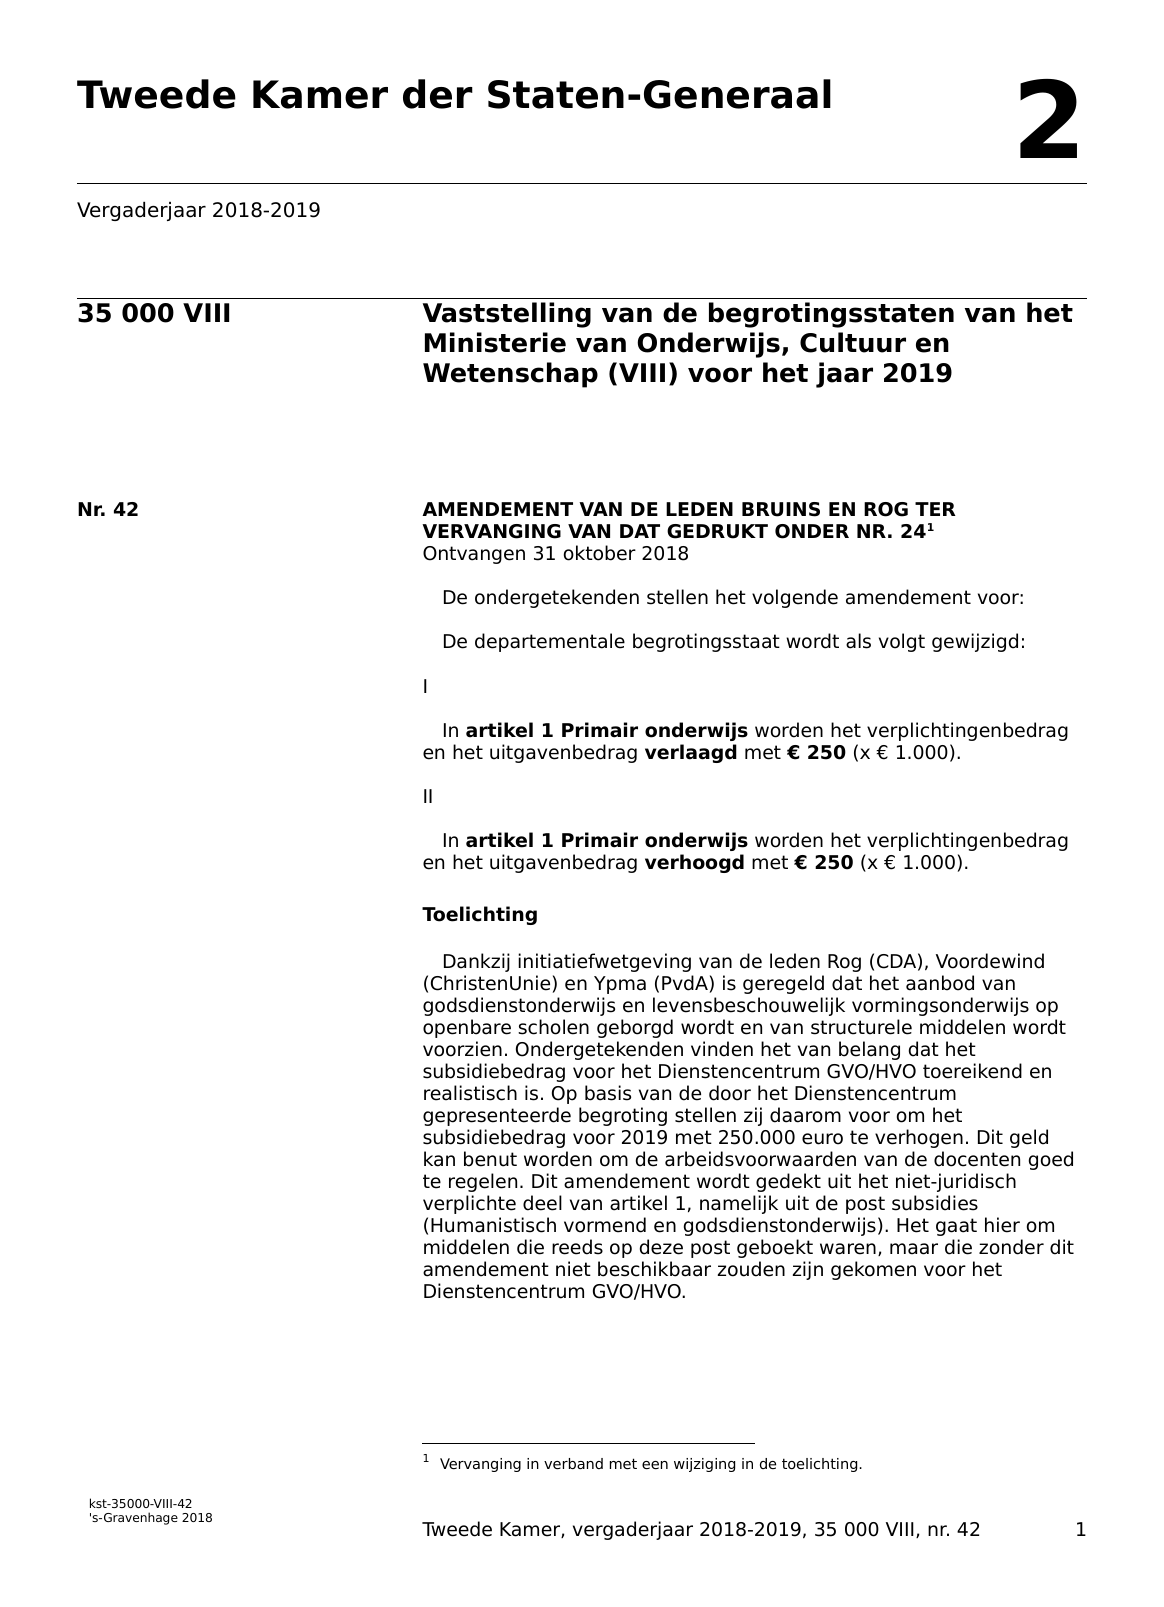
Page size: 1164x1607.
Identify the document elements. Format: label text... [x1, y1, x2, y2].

table_cell Vergaderjaar 2018-2019 [77, 184, 1087, 298]
text De departementale begrotingsstaat wordt als volgt gewijzigd: [422, 631, 1087, 653]
table_header 2 [886, 59, 1087, 183]
text 's-Gravenhage 2018 [88, 1511, 323, 1525]
text I [422, 676, 1087, 697]
text Vervanging in verband met een wijziging in de toelichting. [422, 1452, 1087, 1474]
text In artikel 1 Primair onderwijs worden het verplichtingenbedrag en het uitgavenbedrag verhoogd met € 250 (x € 1.000). [422, 830, 1087, 874]
text kst-35000-VIII-42 [88, 1497, 323, 1511]
subtitle 35 000 VIII Vaststelling van de begrotingsstaten van het Ministerie van Onderwijs, Cultuur en Wetenschap (VIII) voor het jaar 2019 [77, 299, 1087, 388]
text De ondergetekenden stellen het volgende amendement voor: [422, 587, 1087, 609]
text Dankzij initiatiefwetgeving van de leden Rog (CDA), Voordewind (ChristenUnie) en Ypma (PvdA) is geregeld dat het aanbod van godsdienstonderwijs en levensbeschouwelijk vormingsonderwijs op openbare scholen geborgd wordt en van structurele middelen wordt voorzien. Ondergetekenden vinden het van belang dat het subsidiebedrag voor het Dienstencentrum GVO/HVO toereikend en realistisch is. Op basis van de door het Dienstencentrum gepresenteerde begroting stellen zij daarom voor om het subsidiebedrag voor 2019 met 250.000 euro te verhogen. Dit geld kan benut worden om de arbeidsvoorwaarden van de docenten goed te regelen. Dit amendement wordt gedekt uit het niet-juridisch verplichte deel van artikel 1, namelijk uit de post subsidies (Humanistisch vormend en godsdienstonderwijs). Het gaat hier om middelen die reeds op deze post geboekt waren, maar die zonder dit amendement niet beschikbaar zouden zijn gekomen voor het Dienstencentrum GVO/HVO. [422, 951, 1087, 1303]
subtitle Nr. 42 AMENDEMENT VAN DE LEDEN BRUINS EN ROG TER VERVANGING VAN DAT GEDRUKT ONDER NR. 24 [77, 499, 1087, 543]
text II [422, 786, 1087, 808]
subtitle Toelichting [422, 904, 1087, 926]
text In artikel 1 Primair onderwijs worden het verplichtingenbedrag en het uitgavenbedrag verlaagd met € 250 (x € 1.000). [422, 720, 1087, 764]
text Ontvangen 31 oktober 2018 [422, 543, 1087, 565]
table_header Tweede Kamer der Staten-Generaal [77, 59, 886, 183]
